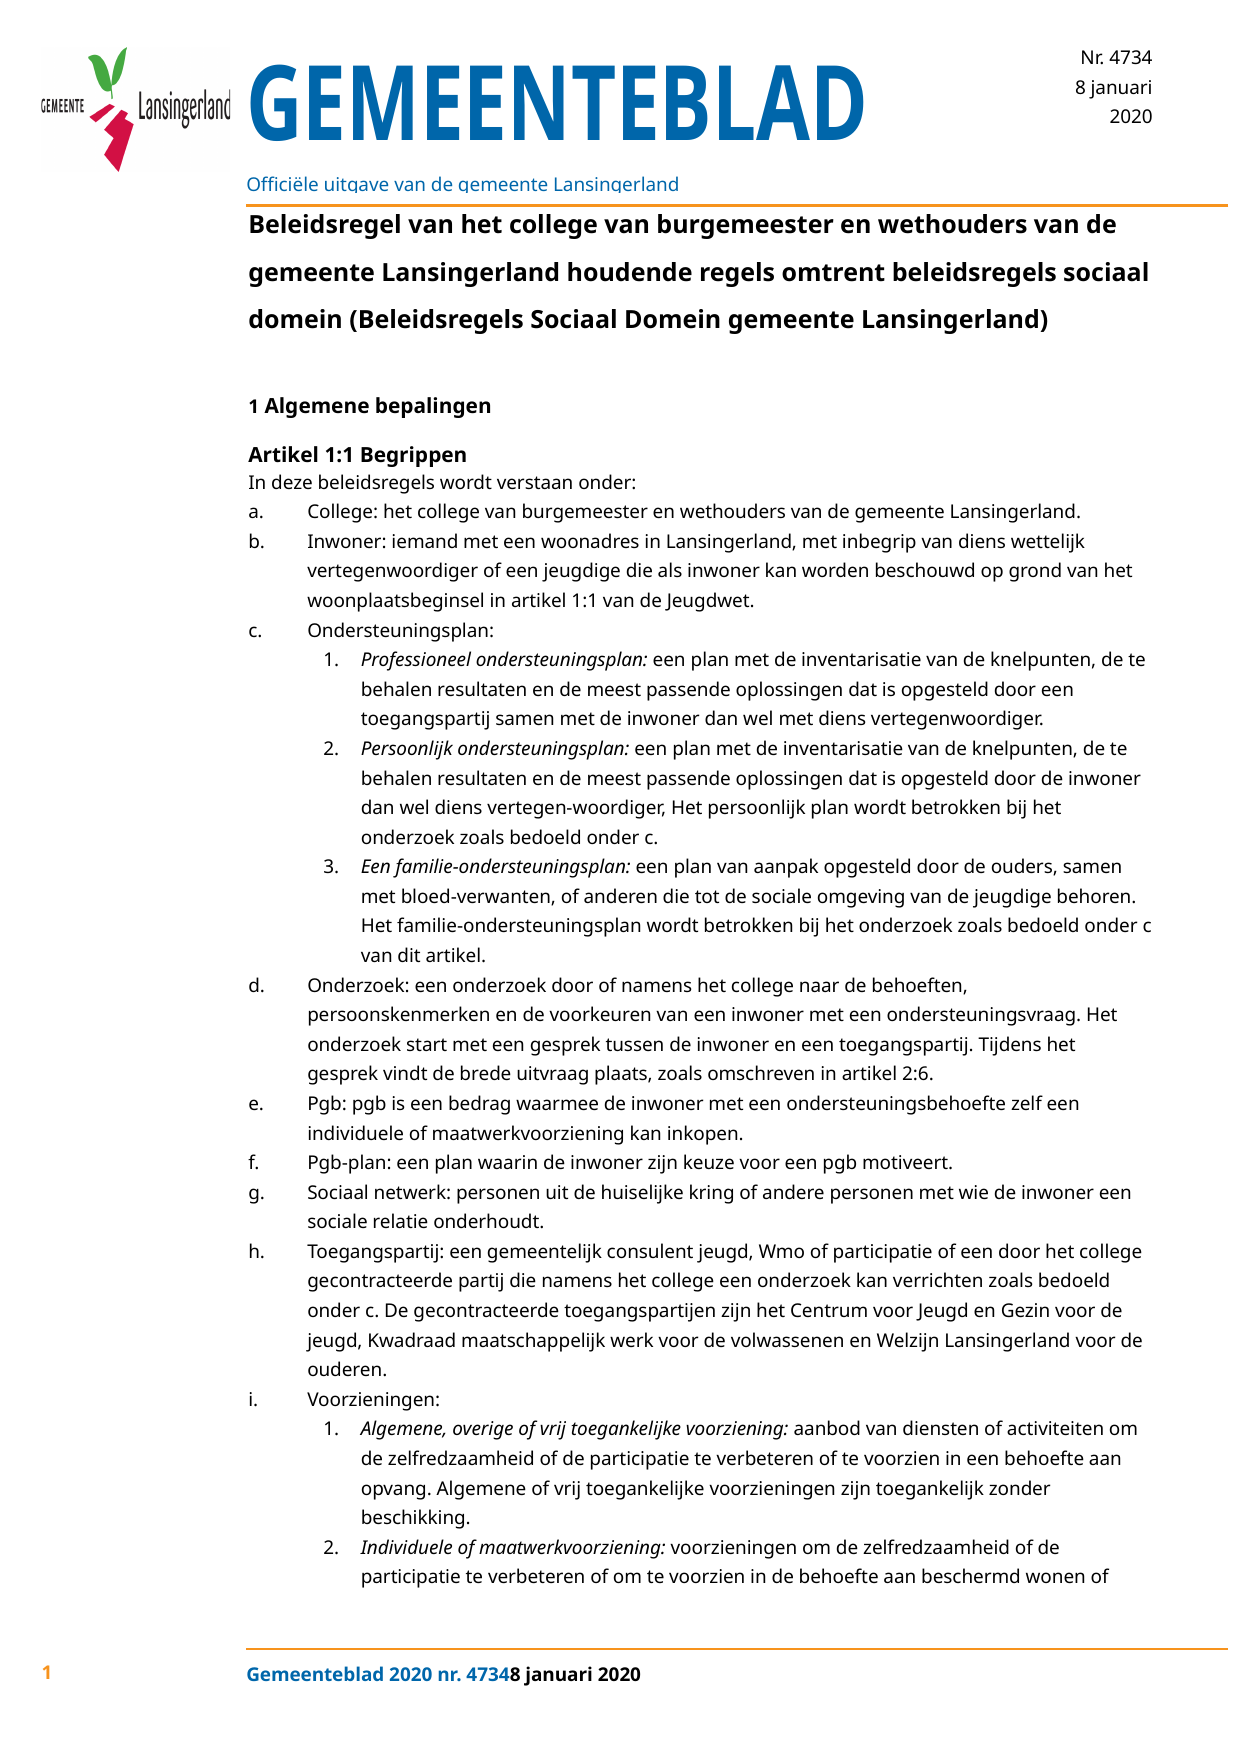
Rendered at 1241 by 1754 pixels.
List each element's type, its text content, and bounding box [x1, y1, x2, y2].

text Beleidsregel van het college van burgemeester en wethouders van de gemeente Lansingerland houdende regels omtrent beleidsregels sociaal domein (Beleidsregels Sociaal Domein gemeente Lansingerland) [248, 207, 1152, 336]
list Pgb-plan: een plan waarin de inwoner zijn keuze voor een pgb motiveert. [248, 1149, 1152, 1175]
list Individuele of maatwerkvoorziening: voorzieningen om de zelfredzaamheid of de participatie te verbeteren of om te voorzien in de behoefte aan beschermd wonen of [323, 1534, 1152, 1589]
list Toegangspartij: een gemeentelijk consulent jeugd, Wmo of participatie of een door het college gecontracteerde partij die namens het college een onderzoek kan verrichten zoals bedoeld onder c. De gecontracteerde toegangspartijen zijn het Centrum voor Jeugd en Gezin voor de jeugd, Kwadraad maatschappelijk werk voor de volwassenen en Welzijn Lansingerland voor de ouderen. [248, 1238, 1152, 1382]
list Een familie-ondersteuningsplan: een plan van aanpak opgesteld door de ouders, samen met bloed-verwanten, of anderen die tot de sociale omgeving van de jeugdige behoren. Het familie-ondersteuningsplan wordt betrokken bij het onderzoek zoals bedoeld onder c van dit artikel. [323, 853, 1152, 968]
list College: het college van burgemeester en wethouders van de gemeente Lansingerland. [248, 498, 1152, 524]
text In deze beleidsregels wordt verstaan onder: [248, 469, 1152, 495]
list Persoonlijk ondersteuningsplan: een plan met de inventarisatie van de knelpunten, de te behalen resultaten en de meest passende oplossingen dat is opgesteld door de inwoner dan wel diens vertegen-woordiger, Het persoonlijk plan wordt betrokken bij het onderzoek zoals bedoeld onder c. [323, 735, 1152, 850]
picture [41, 47, 231, 172]
list Voorzieningen: [248, 1386, 1152, 1412]
list Ondersteuningsplan: [248, 617, 1152, 643]
list Algemene, overige of vrij toegankelijke voorziening: aanbod van diensten of activiteiten om de zelfredzaamheid of de participatie te verbeteren of te voorzien in een behoefte aan opvang. Algemene of vrij toegankelijke voorzieningen zijn toegankelijk zonder beschikking. [323, 1416, 1152, 1530]
list Onderzoek: een onderzoek door of namens het college naar de behoeften, persoonskenmerken en de voorkeuren van een inwoner met een ondersteuningsvraag. Het onderzoek start met een gesprek tussen de inwoner en een toegangspartij. Tijdens het gesprek vindt de brede uitvraag plaats, zoals omschreven in artikel 2:6. [248, 972, 1152, 1086]
list Inwoner: iemand met een woonadres in Lansingerland, met inbegrip van diens wettelijk vertegenwoordiger of een jeugdige die als inwoner kan worden beschouwd op grond van het woonplaatsbeginsel in artikel 1:1 van de Jeugdwet. [248, 528, 1152, 613]
text Artikel 1:1 Begrippen [248, 441, 1152, 469]
text 1 Algemene bepalingen [248, 391, 1152, 420]
list Professioneel ondersteuningsplan: een plan met de inventarisatie van de knelpunten, de te behalen resultaten en de meest passende oplossingen dat is opgesteld door een toegangspartij samen met de inwoner dan wel met diens vertegenwoordiger. [323, 646, 1152, 731]
list Sociaal netwerk: personen uit de huiselijke kring of andere personen met wie de inwoner een sociale relatie onderhoudt. [248, 1179, 1152, 1234]
list Pgb: pgb is een bedrag waarmee de inwoner met een ondersteuningsbehoefte zelf een individuele of maatwerkvoorziening kan inkopen. [248, 1090, 1152, 1146]
